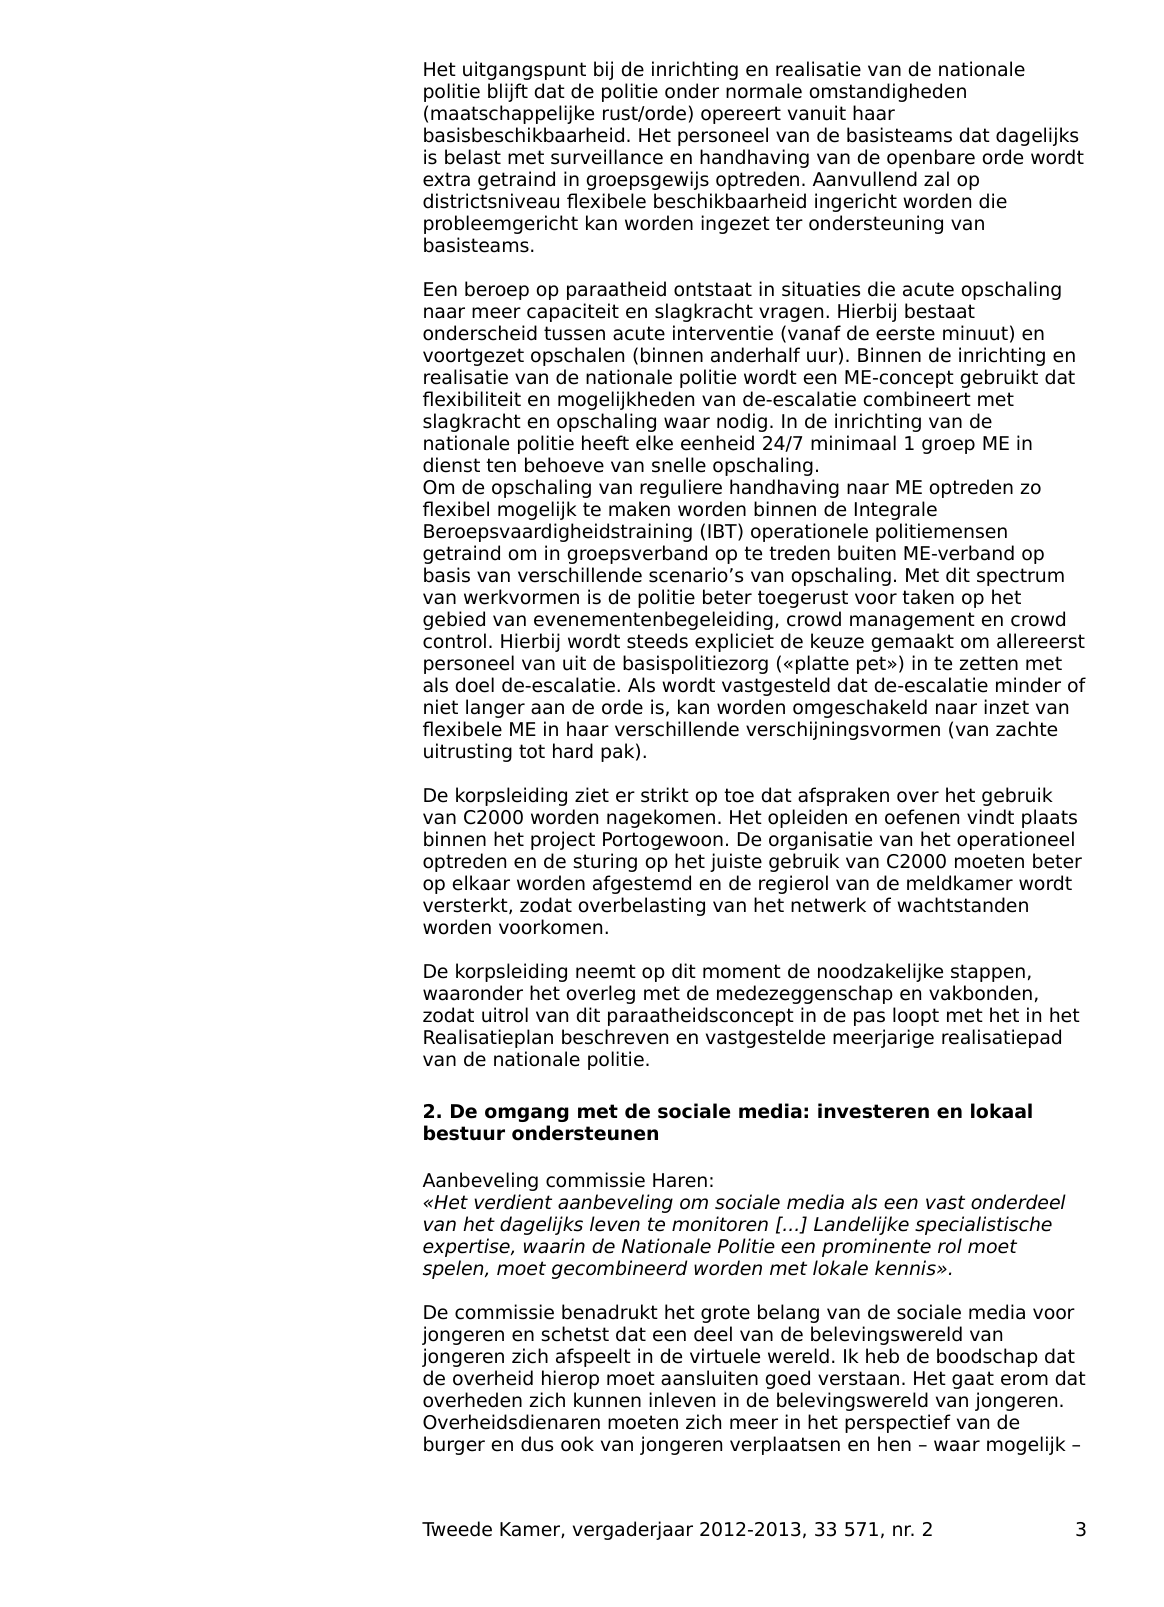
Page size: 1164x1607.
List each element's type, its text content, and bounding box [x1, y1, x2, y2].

text De korpsleiding ziet er strikt op toe dat afspraken over het gebruik van C2000 worden nagekomen. Het opleiden en oefenen vindt plaats binnen het project Portogewoon. De organisatie van het operationeel optreden en de sturing op het juiste gebruik van C2000 moeten beter op elkaar worden afgestemd en de regierol van de meldkamer wordt versterkt, zodat overbelasting van het netwerk of wachtstanden worden voorkomen. [422, 785, 1087, 939]
subtitle 2. De omgang met de sociale media: investeren en lokaal bestuur ondersteunen [422, 1101, 1087, 1145]
text Een beroep op paraatheid ontstaat in situaties die acute opschaling naar meer capaciteit en slagkracht vragen. Hierbij bestaat onderscheid tussen acute interventie (vanaf de eerste minuut) en voortgezet opschalen (binnen anderhalf uur). Binnen de inrichting en realisatie van de nationale politie wordt een ME-concept gebruikt dat flexibiliteit en mogelijkheden van de-escalatie combineert met slagkracht en opschaling waar nodig. In de inrichting van de nationale politie heeft elke eenheid 24/7 minimaal 1 groep ME in dienst ten behoeve van snelle opschaling. [422, 279, 1087, 477]
text Aanbeveling commissie Haren: [422, 1170, 1087, 1192]
text De commissie benadrukt het grote belang van de sociale media voor jongeren en schetst dat een deel van de belevingswereld van jongeren zich afspeelt in de virtuele wereld. Ik heb de boodschap dat de overheid hierop moet aansluiten goed verstaan. Het gaat erom dat overheden zich kunnen inleven in de belevingswereld van jongeren. Overheidsdienaren moeten zich meer in het perspectief van de burger en dus ook van jongeren verplaatsen en hen – waar mogelijk – [422, 1302, 1087, 1456]
text «Het verdient aanbeveling om sociale media als een vast onderdeel van het dagelijks leven te monitoren [...] Landelijke specialistische expertise, waarin de Nationale Politie een prominente rol moet spelen, moet gecombineerd worden met lokale kennis». [422, 1192, 1087, 1279]
text Het uitgangspunt bij de inrichting en realisatie van de nationale politie blijft dat de politie onder normale omstandigheden (maatschappelijke rust/orde) opereert vanuit haar basisbeschikbaarheid. Het personeel van de basisteams dat dagelijks is belast met surveillance en handhaving van de openbare orde wordt extra getraind in groepsgewijs optreden. Aanvullend zal op districtsniveau flexibele beschikbaarheid ingericht worden die probleemgericht kan worden ingezet ter ondersteuning van basisteams. [422, 59, 1087, 257]
text Om de opschaling van reguliere handhaving naar ME optreden zo flexibel mogelijk te maken worden binnen de Integrale Beroepsvaardigheidstraining (IBT) operationele politiemensen getraind om in groepsverband op te treden buiten ME-verband op basis van verschillende scenario’s van opschaling. Met dit spectrum van werkvormen is de politie beter toegerust voor taken op het gebied van evenementenbegeleiding, crowd management en crowd control. Hierbij wordt steeds expliciet de keuze gemaakt om allereerst personeel van uit de basispolitiezorg («platte pet») in te zetten met als doel de-escalatie. Als wordt vastgesteld dat de-escalatie minder of niet langer aan de orde is, kan worden omgeschakeld naar inzet van flexibele ME in haar verschillende verschijningsvormen (van zachte uitrusting tot hard pak). [422, 477, 1087, 763]
text De korpsleiding neemt op dit moment de noodzakelijke stappen, waaronder het overleg met de medezeggenschap en vakbonden, zodat uitrol van dit paraatheidsconcept in de pas loopt met het in het Realisatieplan beschreven en vastgestelde meerjarige realisatiepad van de nationale politie. [422, 961, 1087, 1071]
